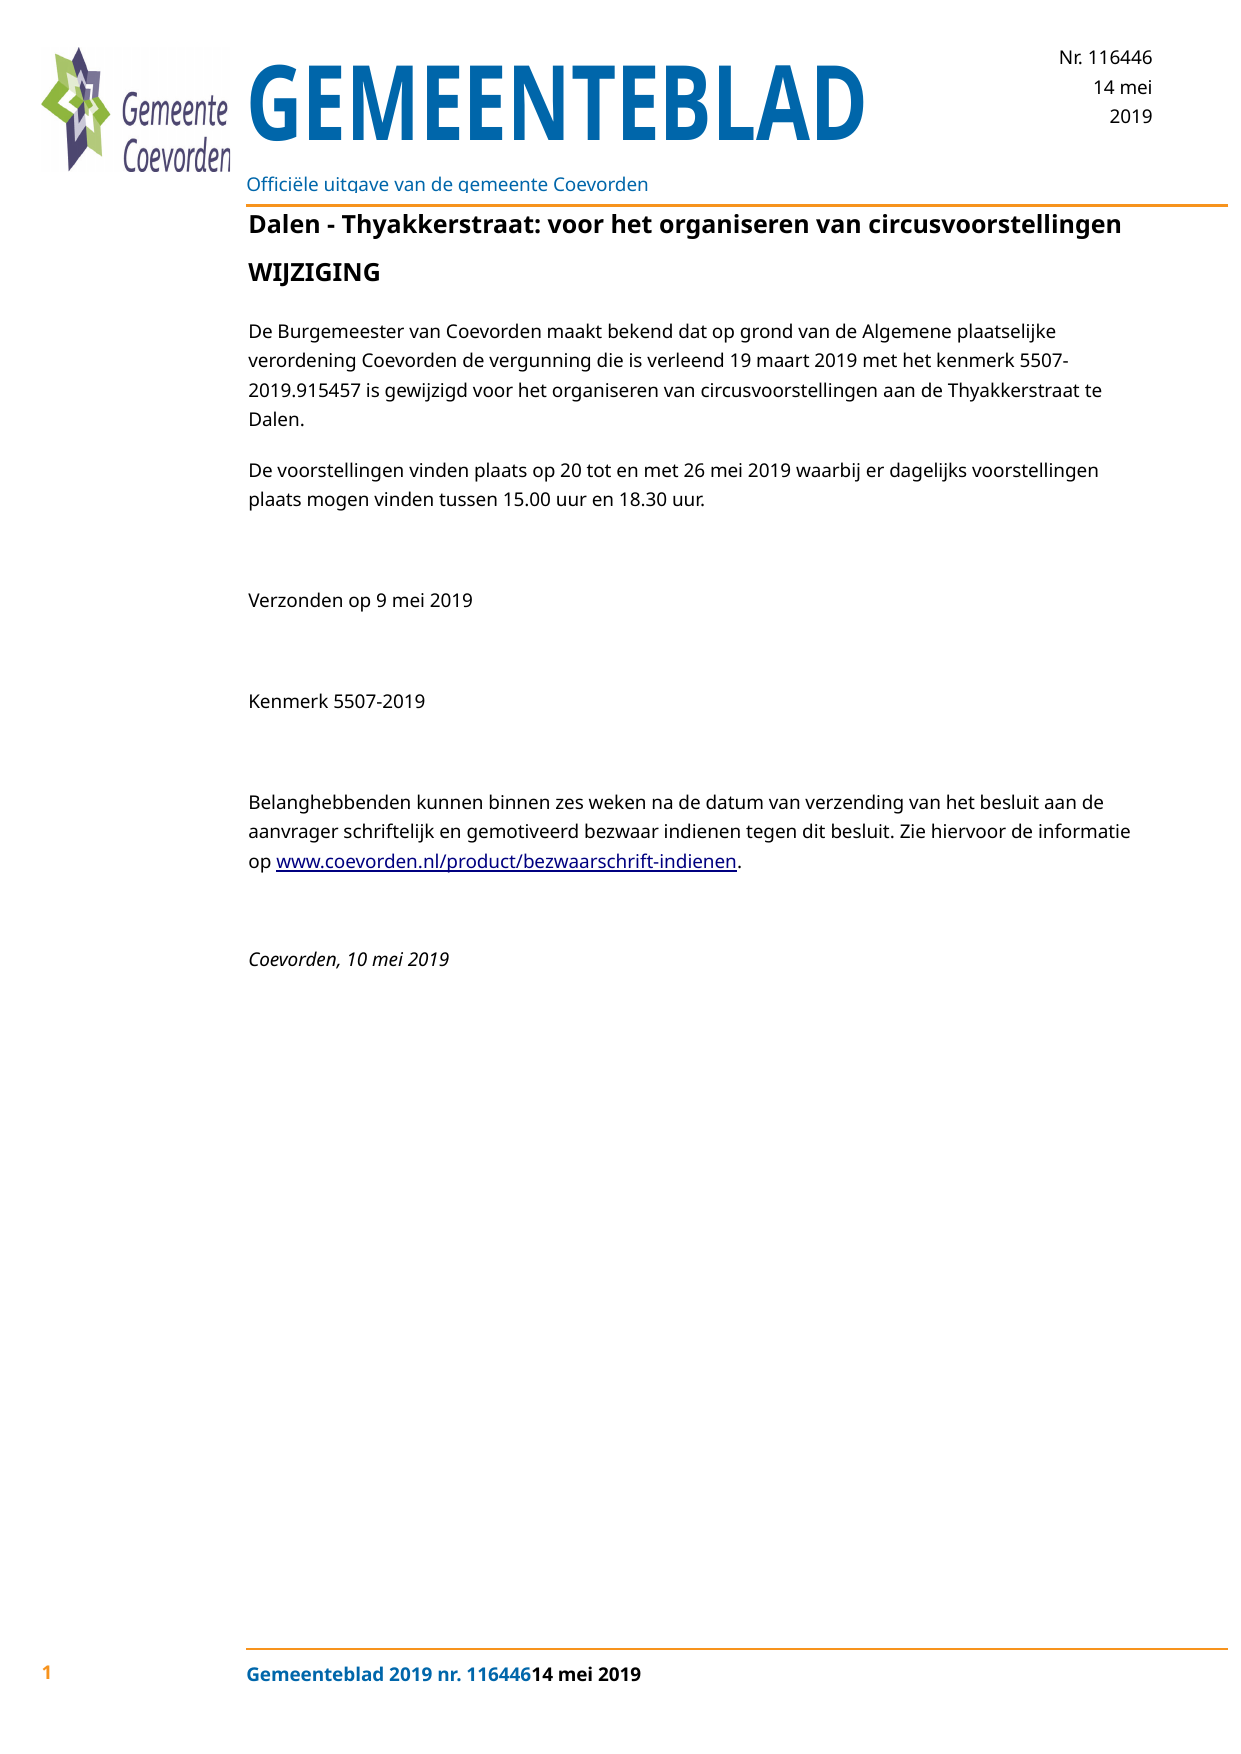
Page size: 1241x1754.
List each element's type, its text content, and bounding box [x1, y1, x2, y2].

text Verzonden op 9 mei 2019 [248, 587, 1152, 613]
text Belanghebbenden kunnen binnen zes weken na de datum van verzending van het besluit aan de aanvrager schriftelijk en gemotiveerd bezwaar indienen tegen dit besluit. Zie hiervoor de informatie op www.coevorden.nl/product/bezwaarschrift-indienen. [248, 789, 1152, 874]
text Coevorden, 10 mei 2019 [248, 947, 1152, 972]
text Dalen - Thyakkerstraat: voor het organiseren van circusvoorstellingen WIJZIGING [248, 207, 1152, 288]
text De Burgemeester van Coevorden maakt bekend dat op grond van de Algemene plaatselijke verordening Coevorden de vergunning die is verleend 19 maart 2019 met het kenmerk 5507-2019.915457 is gewijzigd voor het organiseren van circusvoorstellingen aan de Thyakkerstraat te Dalen. [248, 318, 1152, 432]
text De voorstellingen vinden plaats op 20 tot en met 26 mei 2019 waarbij er dagelijks voorstellingen plaats mogen vinden tussen 15.00 uur en 18.30 uur. [248, 457, 1152, 512]
picture [41, 47, 231, 172]
text Kenmerk 5507-2019 [248, 688, 1152, 714]
